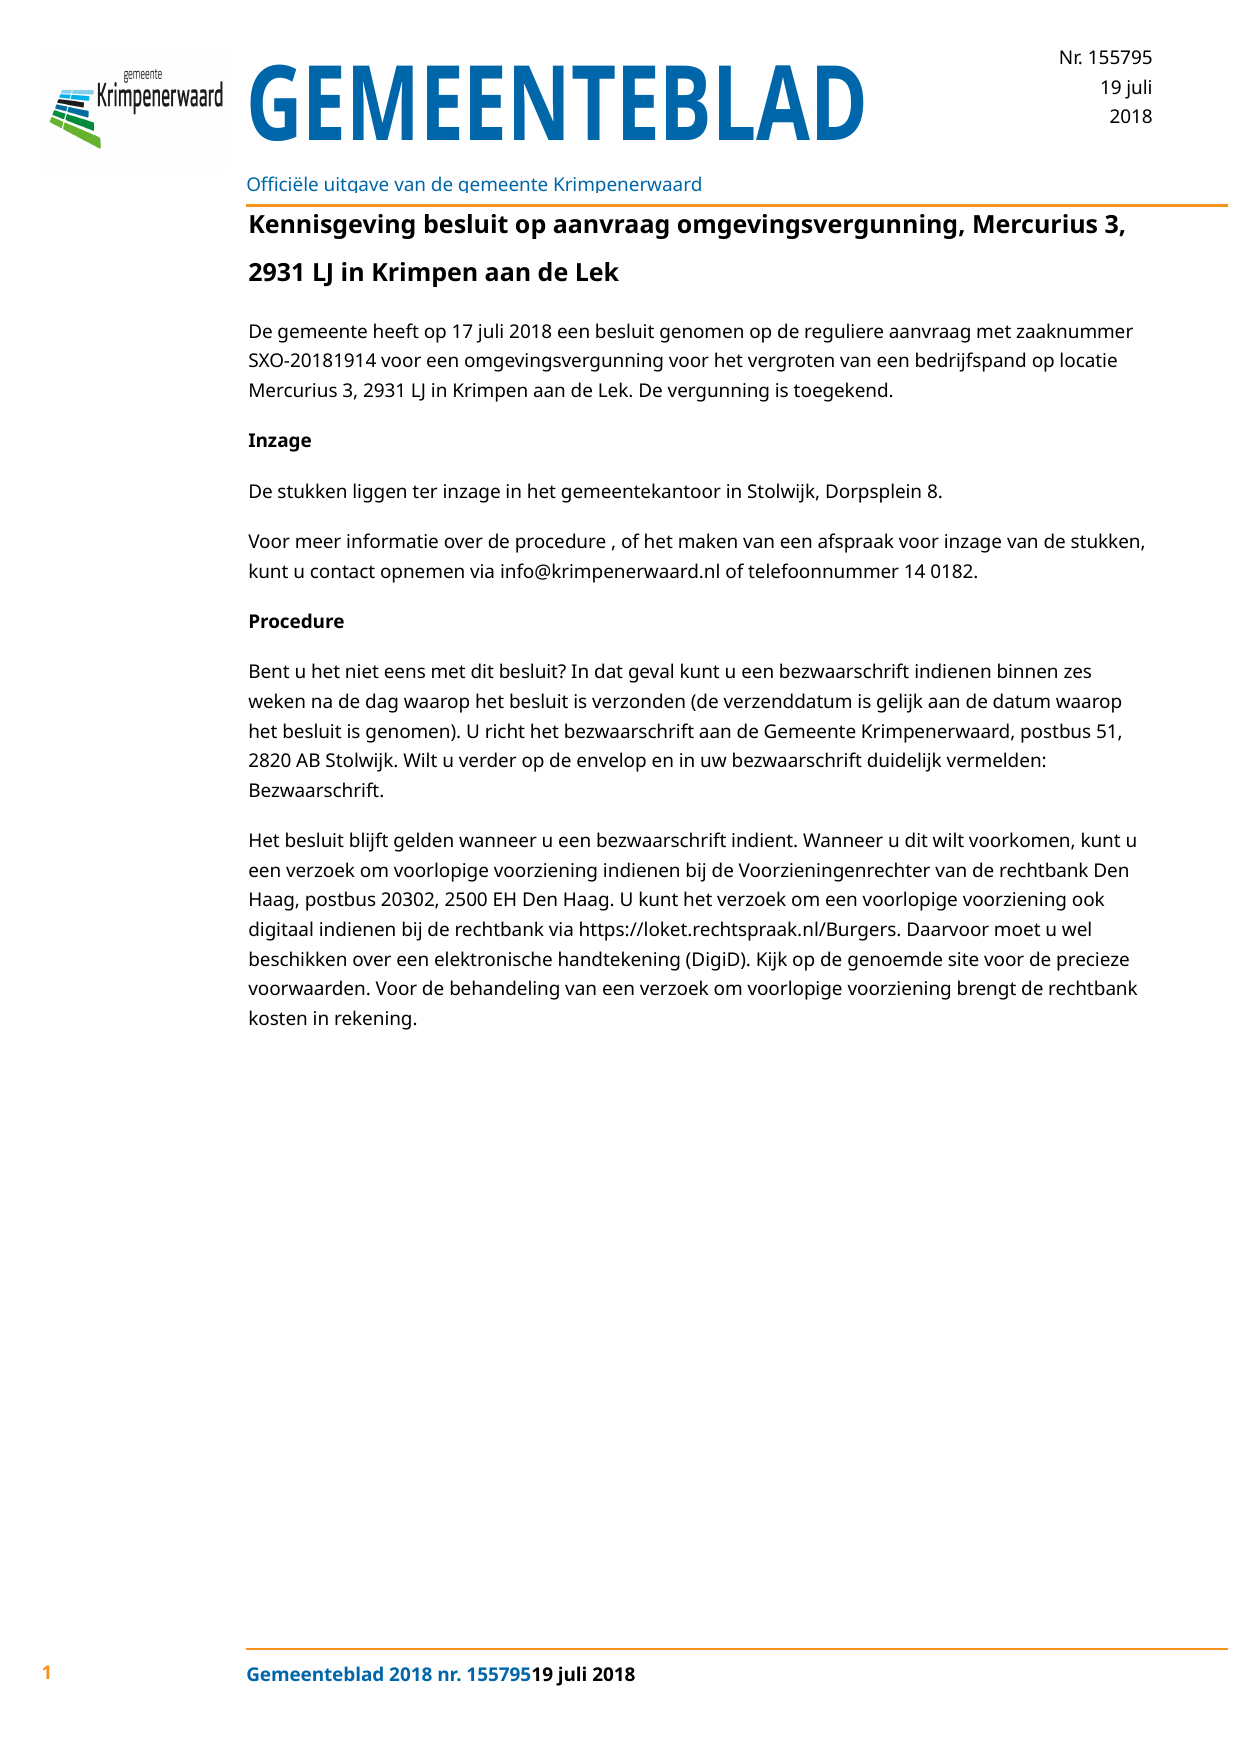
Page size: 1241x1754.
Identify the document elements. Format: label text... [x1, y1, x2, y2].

text Inzage [248, 427, 1152, 453]
text Kennisgeving besluit op aanvraag omgevingsvergunning, Mercurius 3, 2931 LJ in Krimpen aan de Lek [248, 207, 1152, 288]
text Bent u het niet eens met dit besluit? In dat geval kunt u een bezwaarschrift indienen binnen zes weken na de dag waarop het besluit is verzonden (de verzenddatum is gelijk aan de datum waarop het besluit is genomen). U richt het bezwaarschrift aan de Gemeente Krimpenerwaard, postbus 51, 2820 AB Stolwijk. Wilt u verder op de envelop en in uw bezwaarschrift duidelijk vermelden: Bezwaarschrift. [248, 659, 1152, 803]
picture [41, 47, 231, 172]
text De stukken liggen ter inzage in het gemeentekantoor in Stolwijk, Dorpsplein 8. [248, 478, 1152, 504]
text Procedure [248, 608, 1152, 634]
text De gemeente heeft op 17 juli 2018 een besluit genomen op de reguliere aanvraag met zaaknummer SXO-20181914 voor een omgevingsvergunning voor het vergroten van een bedrijfspand op locatie Mercurius 3, 2931 LJ in Krimpen aan de Lek. De vergunning is toegekend. [248, 318, 1152, 403]
text Voor meer informatie over de procedure , of het maken van een afspraak voor inzage van de stukken, kunt u contact opnemen via info@krimpenerwaard.nl of telefoonnummer 14 0182. [248, 528, 1152, 584]
text Het besluit blijft gelden wanneer u een bezwaarschrift indient. Wanneer u dit wilt voorkomen, kunt u een verzoek om voorlopige voorziening indienen bij de Voorzieningenrechter van de rechtbank Den Haag, postbus 20302, 2500 EH Den Haag. U kunt het verzoek om een voorlopige voorziening ook digitaal indienen bij de rechtbank via https://loket.rechtspraak.nl/Burgers. Daarvoor moet u wel beschikken over een elektronische handtekening (DigiD). Kijk op de genoemde site voor de precieze voorwaarden. Voor de behandeling van een verzoek om voorlopige voorziening brengt de rechtbank kosten in rekening. [248, 827, 1152, 1031]
